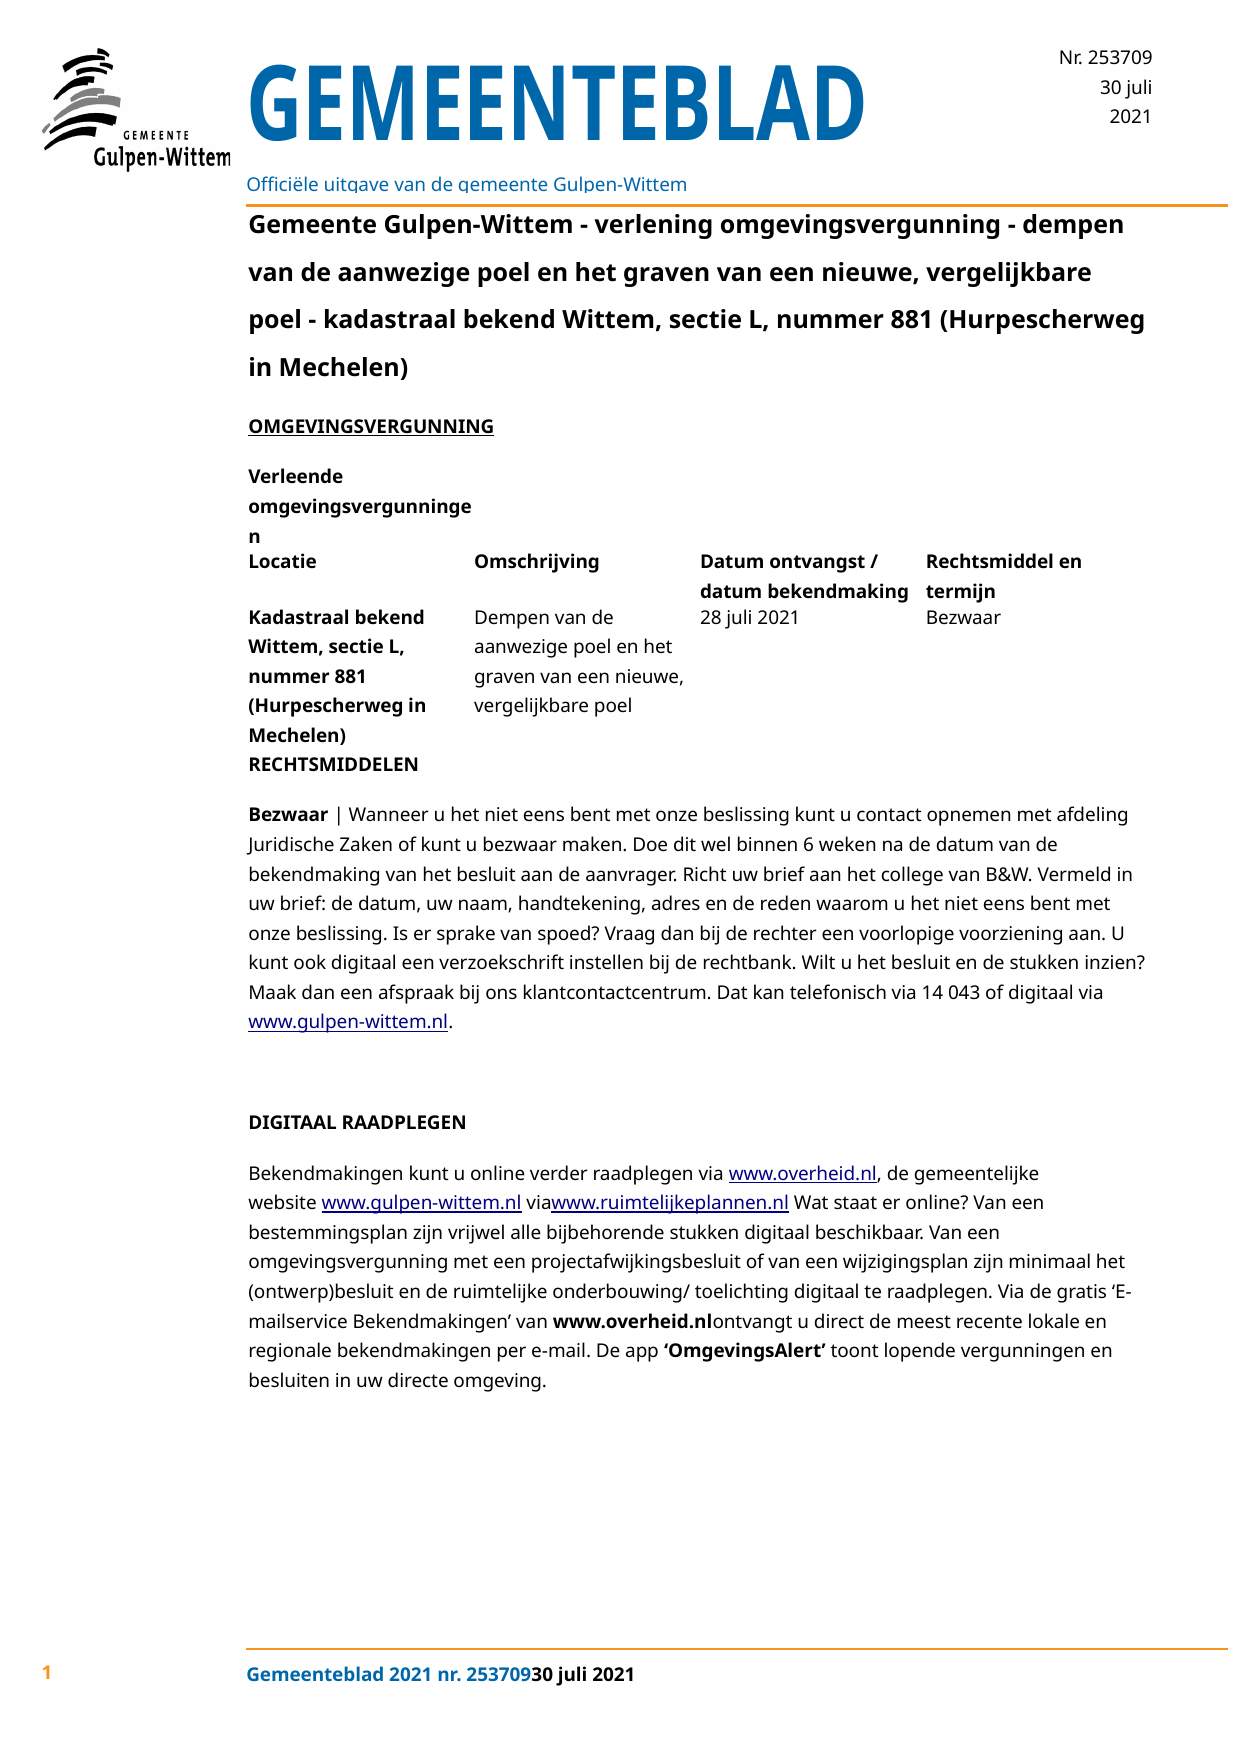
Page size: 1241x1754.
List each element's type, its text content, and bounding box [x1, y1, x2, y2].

table_header [700, 464, 926, 548]
table_cell 28 juli 2021 [700, 604, 926, 748]
table_cell Rechtsmiddel en termijn [926, 549, 1152, 604]
text Bekendmakingen kunt u online verder raadplegen via www.overheid.nl, de gemeentelijke website www.gulpen-wittem.nl viawww.ruimtelijkeplannen.nl Wat staat er online? Van een bestemmingsplan zijn vrijwel alle bijbehorende stukken digitaal beschikbaar. Van een omgevingsvergunning met een projectafwijkingsbesluit of van een wijzigingsplan zijn minimaal het (ontwerp)besluit en de ruimtelijke onderbouwing/ toelichting digitaal te raadplegen. Via de gratis ‘E-mailservice Bekendmakingen’ van www.overheid.nlontvangt u direct de meest recente lokale en regionale bekendmakingen per e-mail. De app ‘OmgevingsAlert’ toont lopende vergunningen en besluiten in uw directe omgeving. [248, 1160, 1152, 1393]
text DIGITAAL RAADPLEGEN [248, 1109, 1152, 1135]
table_header [926, 464, 1152, 548]
table_cell Kadastraal bekend Wittem, sectie L, nummer 881 (Hurpescherweg in Mechelen) [248, 604, 474, 748]
table_cell Dempen van de aanwezige poel en het graven van een nieuwe, vergelijkbare poel [474, 604, 700, 748]
text Gemeente Gulpen-Wittem - verlening omgevingsvergunning - dempen van de aanwezige poel en het graven van een nieuwe, vergelijkbare poel - kadastraal bekend Wittem, sectie L, nummer 881 (Hurpescherweg in Mechelen) [248, 207, 1152, 384]
table_header [474, 464, 700, 548]
text Bezwaar | Wanneer u het niet eens bent met onze beslissing kunt u contact opnemen met afdeling Juridische Zaken of kunt u bezwaar maken. Doe dit wel binnen 6 weken na de datum van de bekendmaking van het besluit aan de aanvrager. Richt uw brief aan het college van B&W. Vermeld in uw brief: de datum, uw naam, handtekening, adres en de reden waarom u het niet eens bent met onze beslissing. Is er sprake van spoed? Vraag dan bij de rechter een voorlopige voorziening aan. U kunt ook digitaal een verzoekschrift instellen bij de rechtbank. Wilt u het besluit en de stukken inzien? Maak dan een afspraak bij ons klantcontactcentrum. Dat kan telefonisch via 14 043 of digitaal via www.gulpen-wittem.nl. [248, 802, 1152, 1034]
table_cell Datum ontvangst / datum bekendmaking [700, 549, 926, 604]
table_header Verleende omgevingsvergunningen [248, 464, 474, 548]
text RECHTSMIDDELEN [248, 751, 1152, 777]
table_cell Omschrijving [474, 549, 700, 604]
picture [41, 47, 231, 172]
table_cell Locatie [248, 549, 474, 604]
table_cell Bezwaar [926, 604, 1152, 748]
text OMGEVINGSVERGUNNING [248, 413, 1152, 439]
